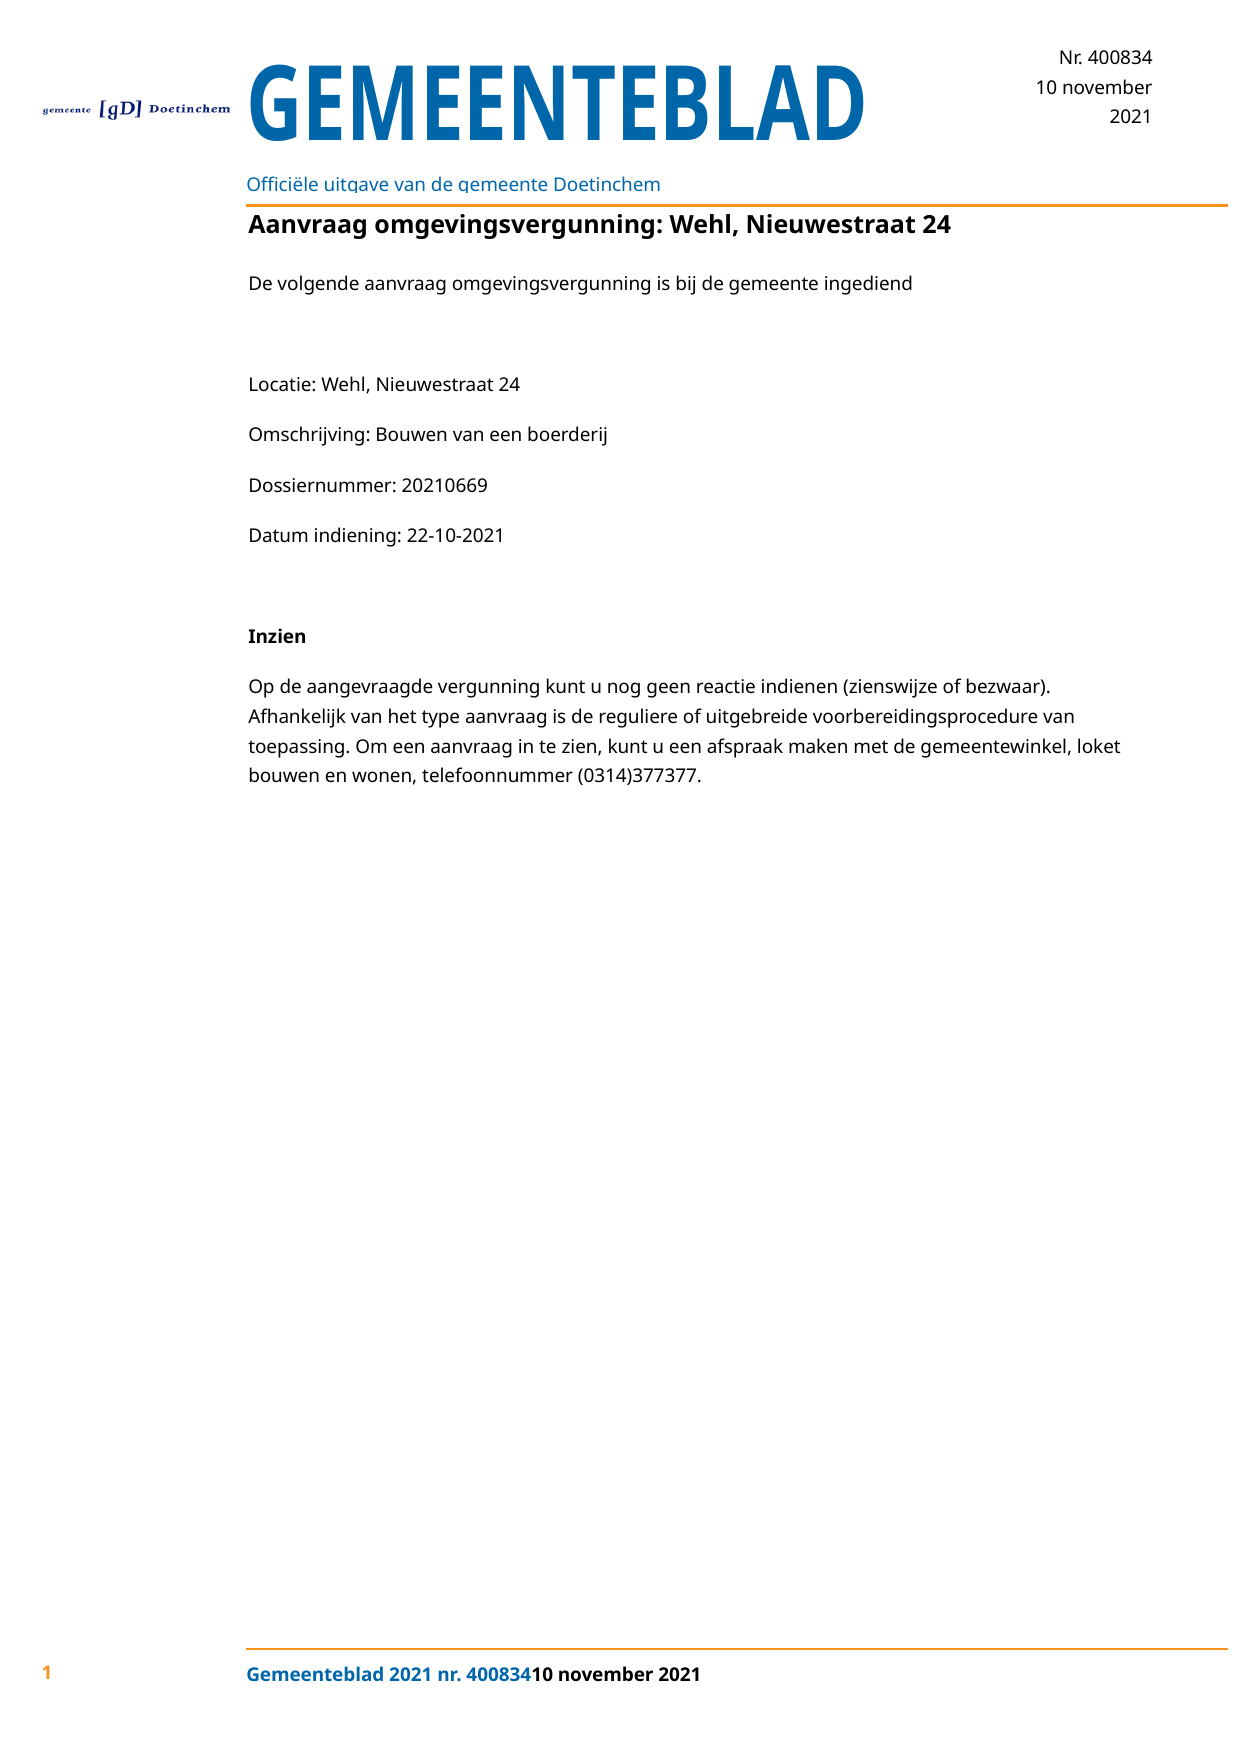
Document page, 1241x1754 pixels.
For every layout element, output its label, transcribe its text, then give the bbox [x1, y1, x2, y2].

text Inzien [248, 623, 1152, 649]
text Datum indiening: 22-10-2021 [248, 522, 1152, 548]
text Omschrijving: Bouwen van een boerderij [248, 422, 1152, 447]
text Aanvraag omgevingsvergunning: Wehl, Nieuwestraat 24 [248, 207, 1152, 241]
picture [41, 47, 231, 172]
text Op de aangevraagde vergunning kunt u nog geen reactie indienen (zienswijze of bezwaar). Afhankelijk van het type aanvraag is de reguliere of uitgebreide voorbereidingsprocedure van toepassing. Om een aanvraag in te zien, kunt u een afspraak maken met de gemeentewinkel, loket bouwen en wonen, telefoonnummer (0314)377377. [248, 674, 1152, 788]
text De volgende aanvraag omgevingsvergunning is bij de gemeente ingediend [248, 270, 1152, 296]
text Dossiernummer: 20210669 [248, 472, 1152, 498]
text Locatie: Wehl, Nieuwestraat 24 [248, 371, 1152, 397]
